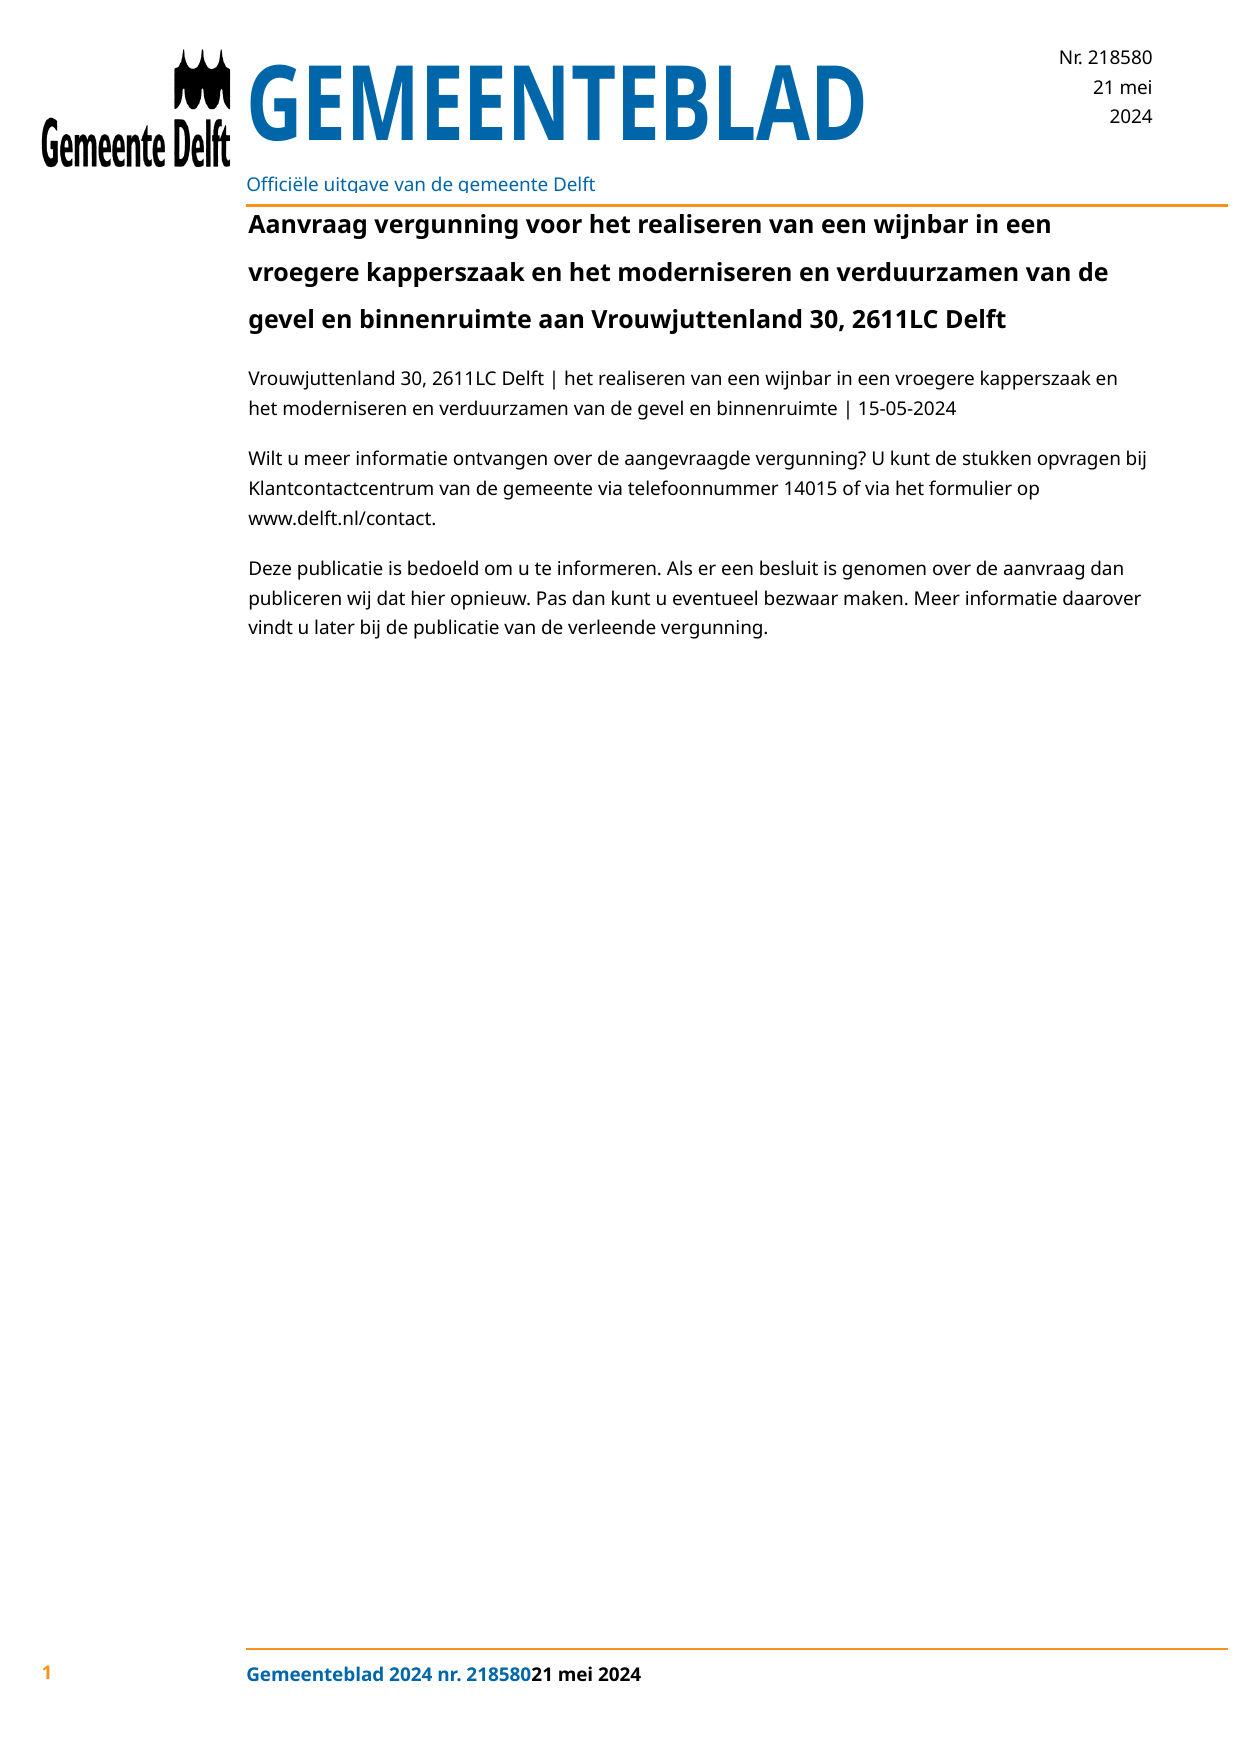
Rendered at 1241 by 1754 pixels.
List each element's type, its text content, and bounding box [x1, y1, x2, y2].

text Aanvraag vergunning voor het realiseren van een wijnbar in een vroegere kapperszaak en het moderniseren en verduurzamen van de gevel en binnenruimte aan Vrouwjuttenland 30, 2611LC Delft [248, 207, 1152, 336]
text Deze publicatie is bedoeld om u te informeren. Als er een besluit is genomen over de aanvraag dan publiceren wij dat hier opnieuw. Pas dan kunt u eventueel bezwaar maken. Meer informatie daarover vindt u later bij de publicatie van de verleende vergunning. [248, 555, 1152, 640]
text Vrouwjuttenland 30, 2611LC Delft | het realiseren van een wijnbar in een vroegere kapperszaak en het moderniseren en verduurzamen van de gevel en binnenruimte | 15-05-2024 [248, 366, 1152, 421]
text Wilt u meer informatie ontvangen over de aangevraagde vergunning? U kunt de stukken opvragen bij Klantcontactcentrum van de gemeente via telefoonnummer 14015 of via het formulier op www.delft.nl/contact. [248, 446, 1152, 530]
picture [41, 47, 231, 172]
